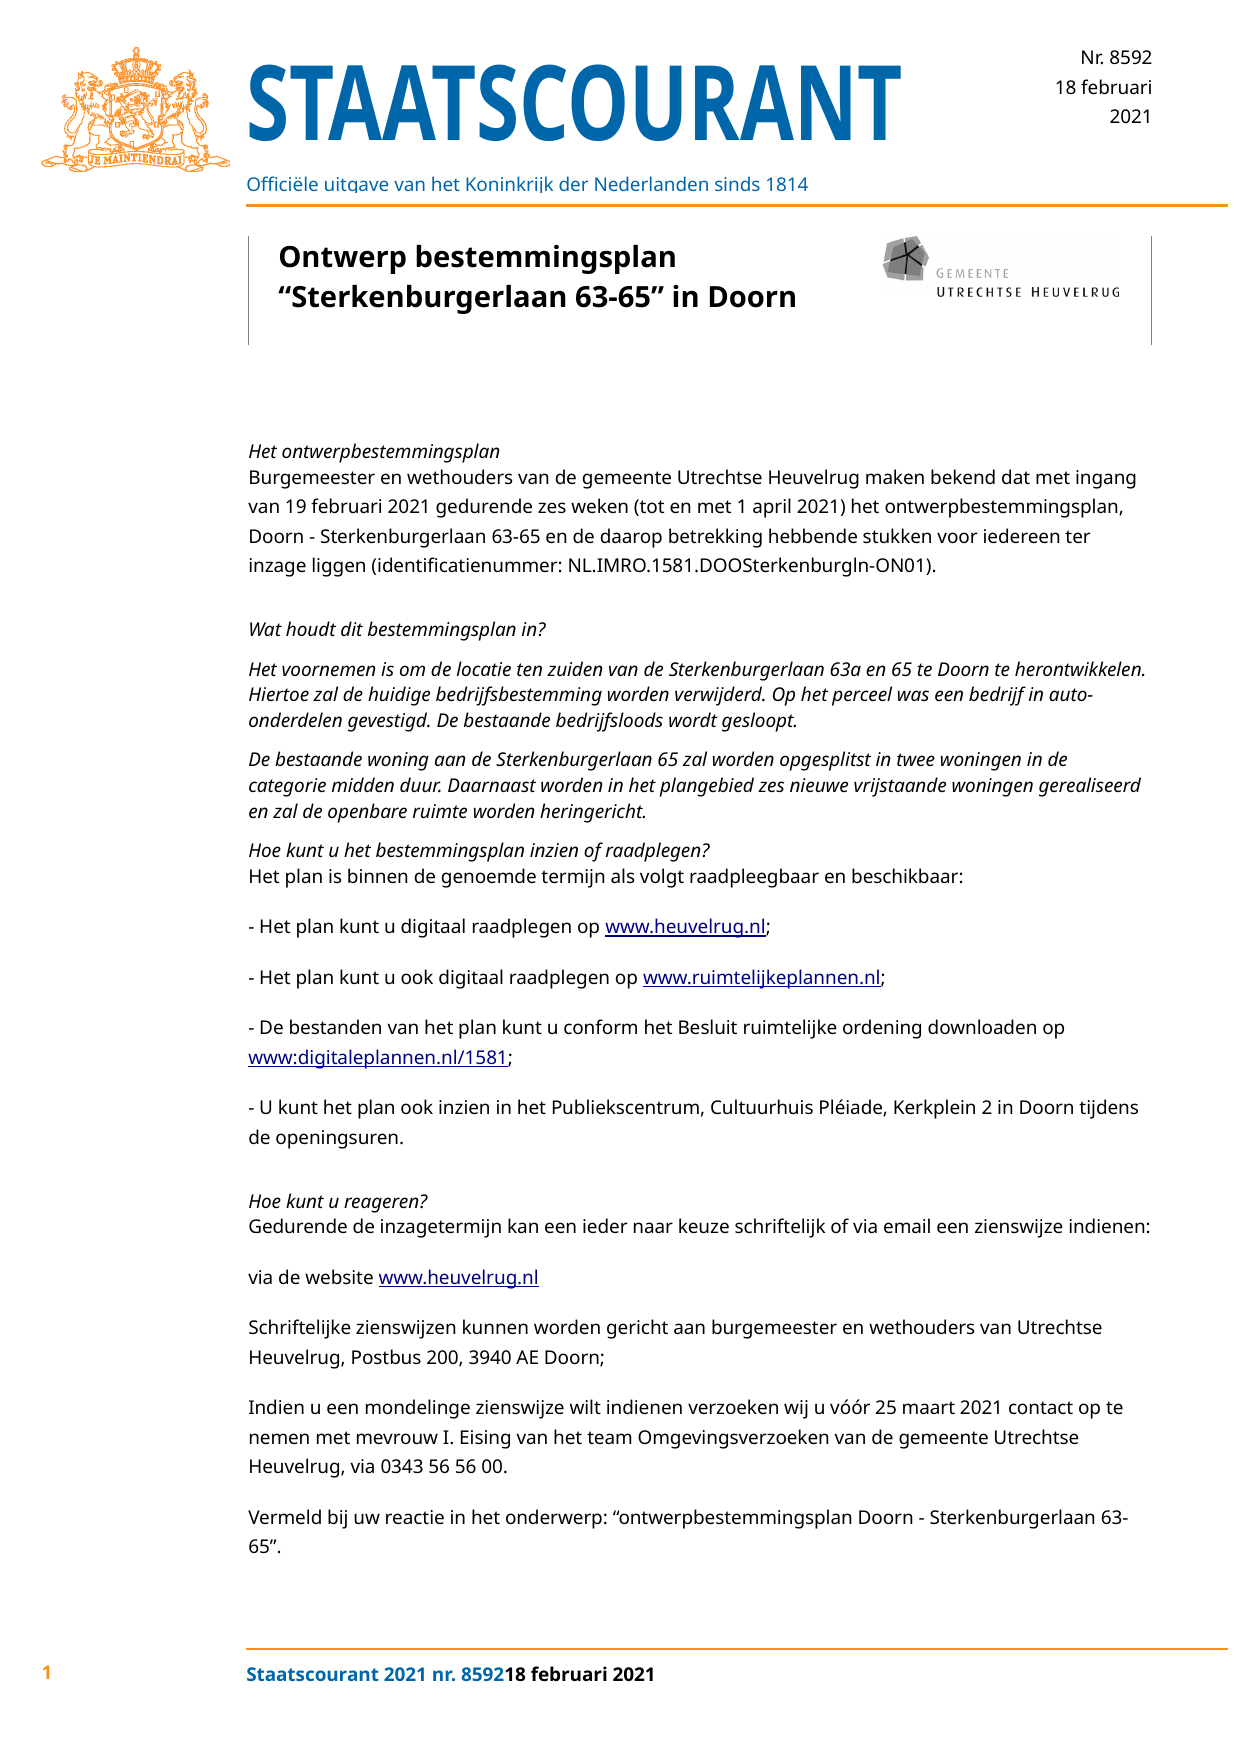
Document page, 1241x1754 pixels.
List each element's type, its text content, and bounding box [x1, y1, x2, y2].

text Hoe kunt u reageren? [248, 1188, 1152, 1214]
text Wat houdt dit bestemmingsplan in? [248, 617, 1152, 642]
text - Het plan kunt u ook digitaal raadplegen op www.ruimtelijkeplannen.nl; [248, 964, 1152, 990]
text Het ontwerpbestemmingsplan [248, 438, 1152, 464]
text - U kunt het plan ook inzien in het Publiekscentrum, Cultuurhuis Pléiade, Kerkplein 2 in Doorn tijdens de openingsuren. [248, 1094, 1152, 1150]
picture [882, 236, 1119, 297]
text Gedurende de inzagetermijn kan een ieder naar keuze schriftelijk of via email een zienswijze indienen: [248, 1214, 1152, 1239]
text via de website www.heuvelrug.nl [248, 1264, 1152, 1290]
text Indien u een mondelinge zienswijze wilt indienen verzoeken wij u vóór 25 maart 2021 contact op te nemen met mevrouw I. Eising van het team Omgevingsverzoeken van de gemeente Utrechtse Heuvelrug, via 0343 56 56 00. [248, 1394, 1152, 1479]
table_header [850, 236, 1151, 345]
text Schriftelijke zienswijzen kunnen worden gericht aan burgemeester en wethouders van Utrechtse Heuvelrug, Postbus 200, 3940 AE Doorn; [248, 1314, 1152, 1370]
text - De bestanden van het plan kunt u conform het Besluit ruimtelijke ordening downloaden op www:digitaleplannen.nl/1581; [248, 1014, 1152, 1070]
text De bestaande woning aan de Sterkenburgerlaan 65 zal worden opgesplitst in twee woningen in de categorie midden duur. Daarnaast worden in het plangebied zes nieuwe vrijstaande woningen gerealiseerd en zal de openbare ruimte worden heringericht. [248, 747, 1152, 824]
picture [41, 47, 231, 172]
text Hoe kunt u het bestemmingsplan inzien of raadplegen? [248, 837, 1152, 863]
text Het voornemen is om de locatie ten zuiden van de Sterkenburgerlaan 63a en 65 te Doorn te herontwikkelen. Hiertoe zal de huidige bedrijfsbestemming worden verwijderd. Op het perceel was een bedrijf in auto-onderdelen gevestigd. De bestaande bedrijfsloods wordt gesloopt. [248, 656, 1152, 733]
table_header Ontwerp bestemmingsplan “Sterkenburgerlaan 63-65” in Doorn [249, 236, 850, 345]
text - Het plan kunt u digitaal raadplegen op www.heuvelrug.nl; [248, 913, 1152, 939]
text Burgemeester en wethouders van de gemeente Utrechtse Heuvelrug maken bekend dat met ingang van 19 februari 2021 gedurende zes weken (tot en met 1 april 2021) het ontwerpbestemmingsplan, Doorn - Sterkenburgerlaan 63-65 en de daarop betrekking hebbende stukken voor iedereen ter inzage liggen (identificatienummer: NL.IMRO.1581.DOOSterkenburgln-ON01). [248, 464, 1152, 578]
text Het plan is binnen de genoemde termijn als volgt raadpleegbaar en beschikbaar: [248, 863, 1152, 889]
text Vermeld bij uw reactie in het onderwerp: “ontwerpbestemmingsplan Doorn - Sterkenburgerlaan 63-65”. [248, 1504, 1152, 1559]
